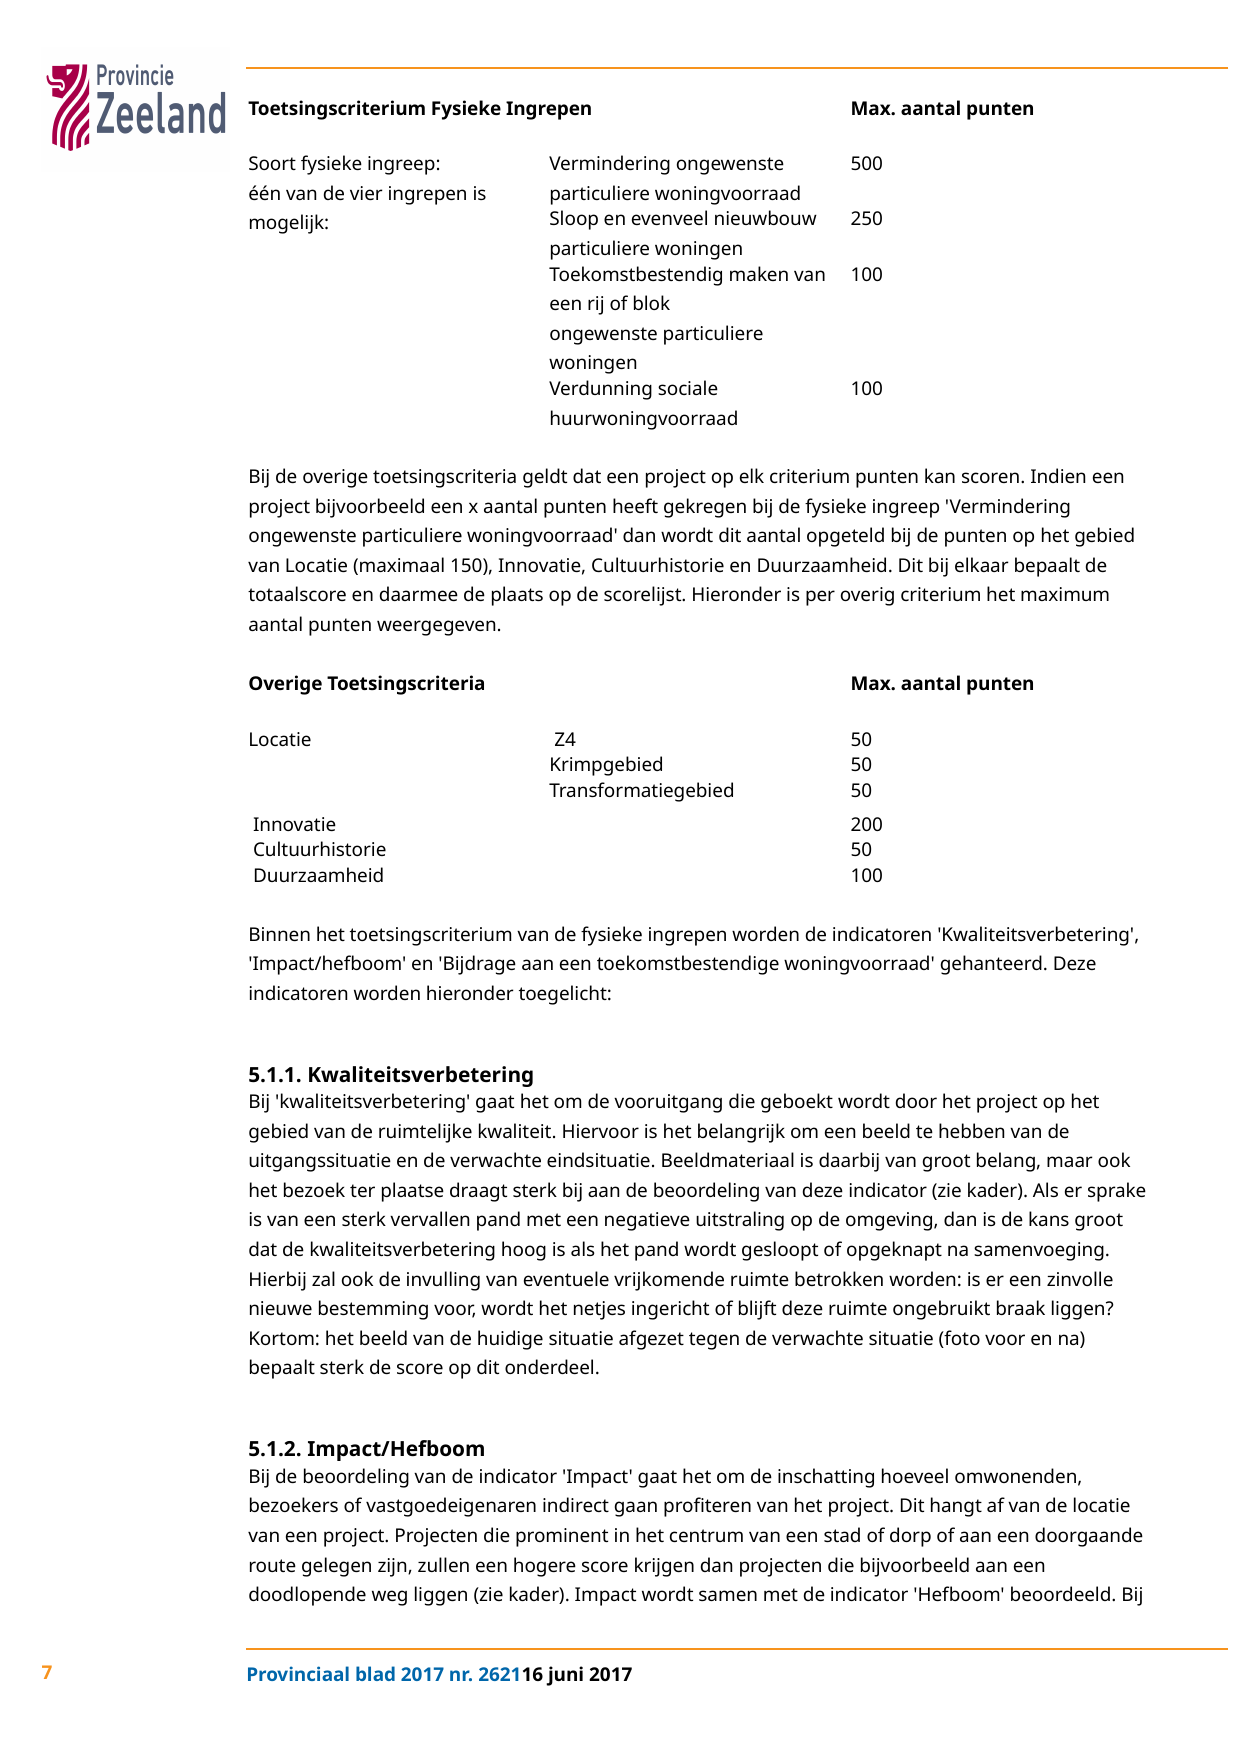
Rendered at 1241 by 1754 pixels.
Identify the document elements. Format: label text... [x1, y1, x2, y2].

table_cell 50 [850, 752, 1152, 777]
table_cell Z4 [549, 726, 850, 752]
table_header Max. aantal punten [850, 95, 1152, 150]
table_cell Toekomstbestendig maken van een rij of blok ongewenste particuliere woningen [549, 261, 850, 375]
table_cell Sloop en evenveel nieuwbouw particuliere woningen [549, 205, 850, 261]
table_header Overige Toetsingscriteria [248, 671, 850, 726]
table_header Toetsingscriterium Fysieke Ingrepen [248, 95, 850, 150]
text Bij de beoordeling van de indicator 'Impact' gaat het om de inschatting hoeveel omwonenden, bezoekers of vastgoedeigenaren indirect gaan profiteren van het project. Dit hangt af van de locatie van een project. Projecten die prominent in het centrum van een stad of dorp of aan een doorgaande route gelegen zijn, zullen een hogere score krijgen dan projecten die bijvoorbeeld aan een doodlopende weg liggen (zie kader). Impact wordt samen met de indicator 'Hefboom' beoordeeld. Bij [248, 1463, 1152, 1607]
table_cell 250 [850, 205, 1152, 261]
table_cell 100 [850, 862, 1152, 888]
text 5.1.1. Kwaliteitsverbetering [248, 1060, 1152, 1088]
text Binnen het toetsingscriterium van de fysieke ingrepen worden de indicatoren 'Kwaliteitsverbetering', 'Impact/hefboom' en 'Bijdrage aan een toekomstbestendige woningvoorraad' gehanteerd. Deze indicatoren worden hieronder toegelicht: [248, 921, 1152, 1006]
table_header Max. aantal punten [850, 671, 1152, 726]
table_cell Krimpgebied [549, 752, 850, 777]
table_cell 200 [850, 811, 1152, 836]
table_cell Duurzaamheid [248, 862, 850, 888]
table_cell 100 [850, 375, 1152, 431]
table_cell Innovatie [248, 811, 850, 836]
table_cell Transformatiegebied [549, 777, 850, 811]
text 5.1.2. Impact/Hefboom [248, 1434, 1152, 1463]
table_cell Vermindering ongewenste particuliere woningvoorraad [549, 150, 850, 205]
table_cell Soort fysieke ingreep: één van de vier ingrepen is mogelijk: [248, 150, 549, 431]
table_cell Cultuurhistorie [248, 836, 850, 862]
table_cell Verdunning sociale huurwoningvoorraad [549, 375, 850, 431]
text Bij 'kwaliteitsverbetering' gaat het om de vooruitgang die geboekt wordt door het project op het gebied van de ruimtelijke kwaliteit. Hiervoor is het belangrijk om een beeld te hebben van de uitgangssituatie en de verwachte eindsituatie. Beeldmateriaal is daarbij van groot belang, maar ook het bezoek ter plaatse draagt sterk bij aan de beoordeling van deze indicator (zie kader). Als er sprake is van een sterk vervallen pand met een negatieve uitstraling op de omgeving, dan is de kans groot dat de kwaliteitsverbetering hoog is als het pand wordt gesloopt of opgeknapt na samenvoeging. Hierbij zal ook de invulling van eventuele vrijkomende ruimte betrokken worden: is er een zinvolle nieuwe bestemming voor, wordt het netjes ingericht of blijft deze ruimte ongebruikt braak liggen? Kortom: het beeld van de huidige situatie afgezet tegen de verwachte situatie (foto voor en na) bepaalt sterk de score op dit onderdeel. [248, 1088, 1152, 1380]
table_cell 50 [850, 836, 1152, 862]
table_cell Locatie [248, 726, 549, 811]
table_cell 50 [850, 726, 1152, 752]
picture [41, 47, 231, 172]
text Bij de overige toetsingscriteria geldt dat een project op elk criterium punten kan scoren. Indien een project bijvoorbeeld een x aantal punten heeft gekregen bij de fysieke ingreep 'Vermindering ongewenste particuliere woningvoorraad' dan wordt dit aantal opgeteld bij de punten op het gebied van Locatie (maximaal 150), Innovatie, Cultuurhistorie en Duurzaamheid. Dit bij elkaar bepaalt de totaalscore en daarmee de plaats op de scorelijst. Hieronder is per overig criterium het maximum aantal punten weergegeven. [248, 463, 1152, 637]
table_cell 50 [850, 777, 1152, 811]
table_cell 500 [850, 150, 1152, 205]
table_cell 100 [850, 261, 1152, 375]
